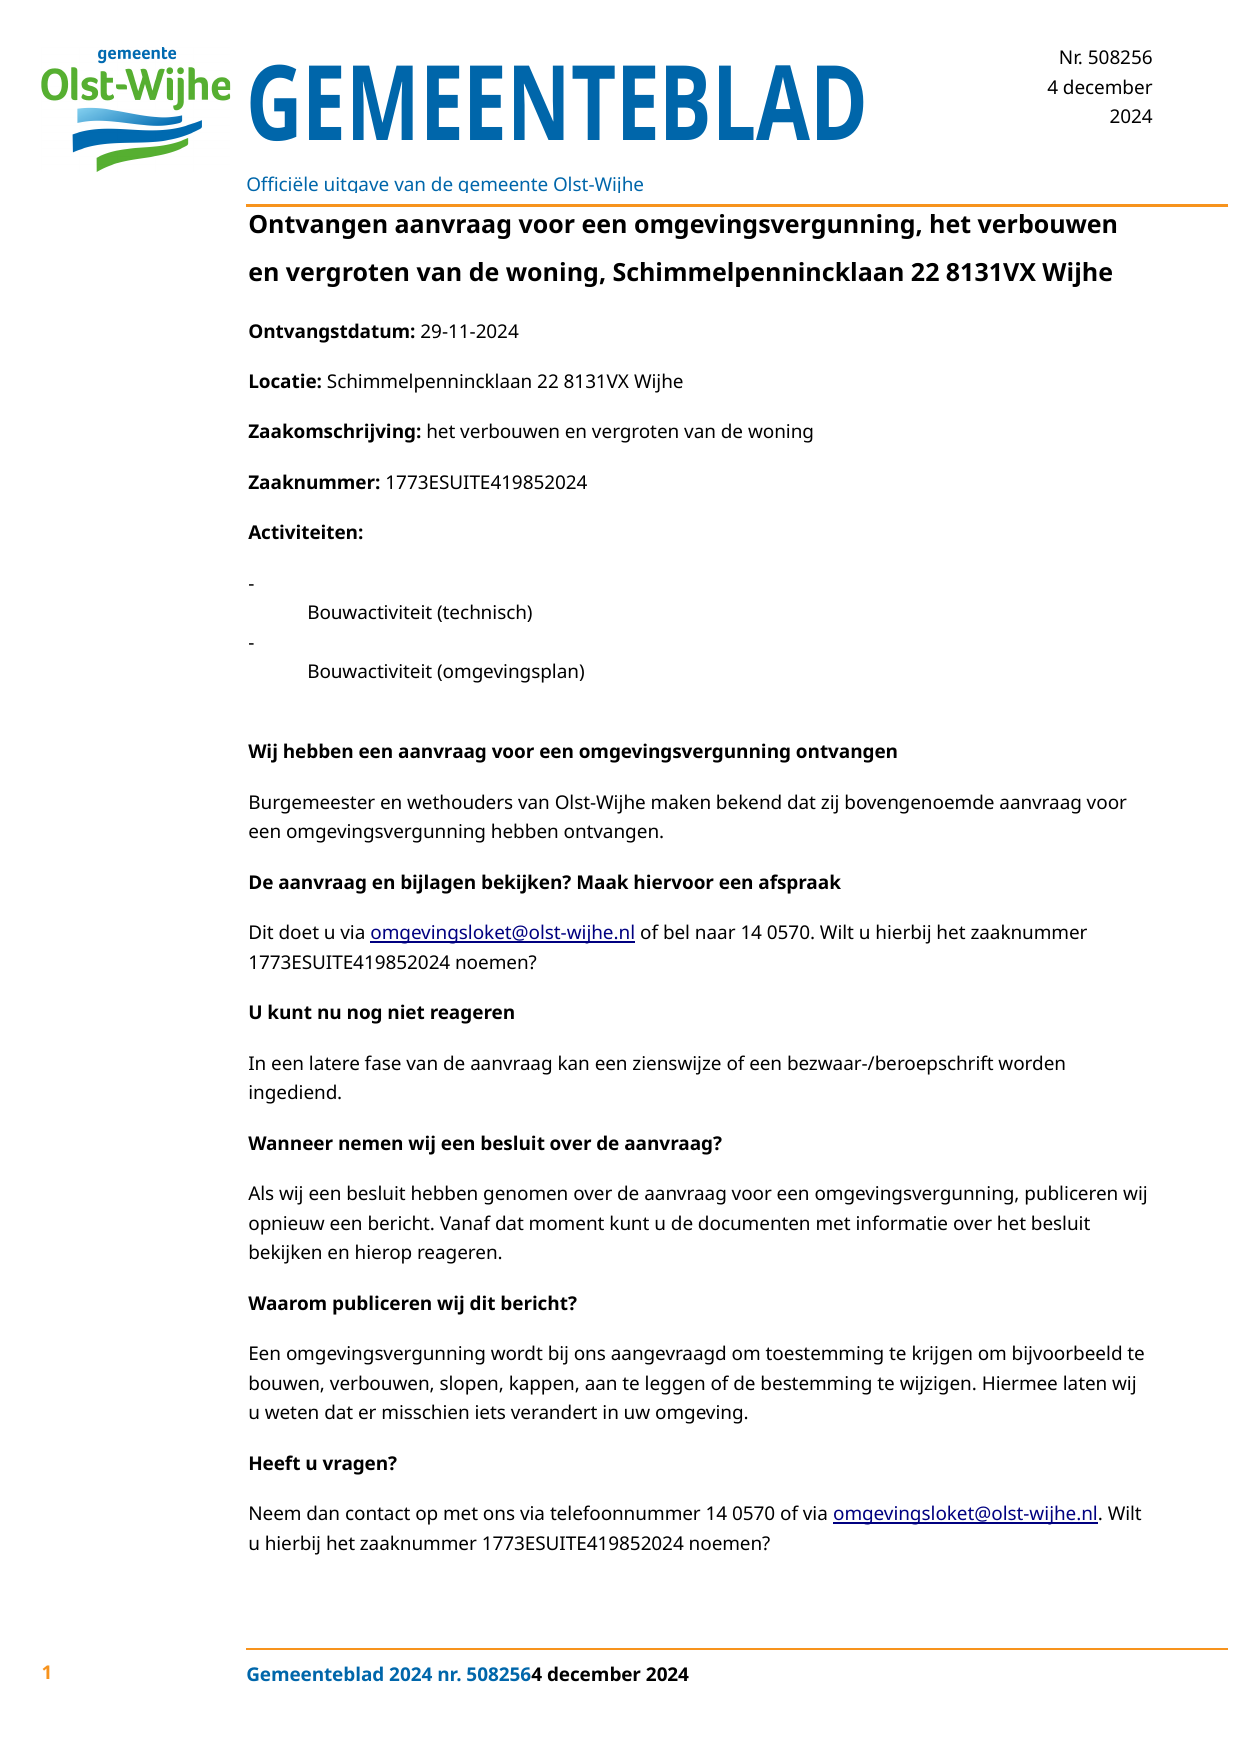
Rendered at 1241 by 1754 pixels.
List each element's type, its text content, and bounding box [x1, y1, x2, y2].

text Zaakomschrijving: het verbouwen en vergroten van de woning [248, 419, 1152, 444]
text Burgemeester en wethouders van Olst-Wijhe maken bekend dat zij bovengenoemde aanvraag voor een omgevingsvergunning hebben ontvangen. [248, 789, 1152, 844]
text Heeft u vragen? [248, 1450, 1152, 1476]
text De aanvraag en bijlagen bekijken? Maak hiervoor een afspraak [248, 869, 1152, 895]
text Als wij een besluit hebben genomen over de aanvraag voor een omgevingsvergunning, publiceren wij opnieuw een bericht. Vanaf dat moment kunt u de documenten met informatie over het besluit bekijken en hierop reageren. [248, 1180, 1152, 1265]
text U kunt nu nog niet reageren [248, 999, 1152, 1025]
text Locatie: Schimmelpennincklaan 22 8131VX Wijhe [248, 368, 1152, 394]
text Activiteiten: [248, 519, 1152, 545]
list Bouwactiviteit (omgevingsplan) [248, 659, 1152, 684]
text Waarom publiceren wij dit bericht? [248, 1290, 1152, 1316]
picture [41, 47, 231, 172]
text Dit doet u via omgevingsloket@olst-wijhe.nl of bel naar 14 0570. Wilt u hierbij het zaaknummer 1773ESUITE419852024 noemen? [248, 919, 1152, 975]
text Een omgevingsvergunning wordt bij ons aangevraagd om toestemming te krijgen om bijvoorbeeld te bouwen, verbouwen, slopen, kappen, aan te leggen of de bestemming te wijzigen. Hiermee laten wij u weten dat er misschien iets verandert in uw omgeving. [248, 1340, 1152, 1425]
text Ontvangstdatum: 29-11-2024 [248, 318, 1152, 344]
text In een latere fase van de aanvraag kan een zienswijze of een bezwaar-/beroepschrift worden ingediend. [248, 1050, 1152, 1105]
text Wanneer nemen wij een besluit over de aanvraag? [248, 1130, 1152, 1156]
list Bouwactiviteit (technisch) [248, 599, 1152, 625]
text Ontvangen aanvraag voor een omgevingsvergunning, het verbouwen en vergroten van de woning, Schimmelpennincklaan 22 8131VX Wijhe [248, 207, 1152, 288]
text Zaaknummer: 1773ESUITE419852024 [248, 469, 1152, 495]
text Neem dan contact op met ons via telefoonnummer 14 0570 of via omgevingsloket@olst-wijhe.nl. Wilt u hierbij het zaaknummer 1773ESUITE419852024 noemen? [248, 1500, 1152, 1556]
text Wij hebben een aanvraag voor een omgevingsvergunning ontvangen [248, 739, 1152, 764]
